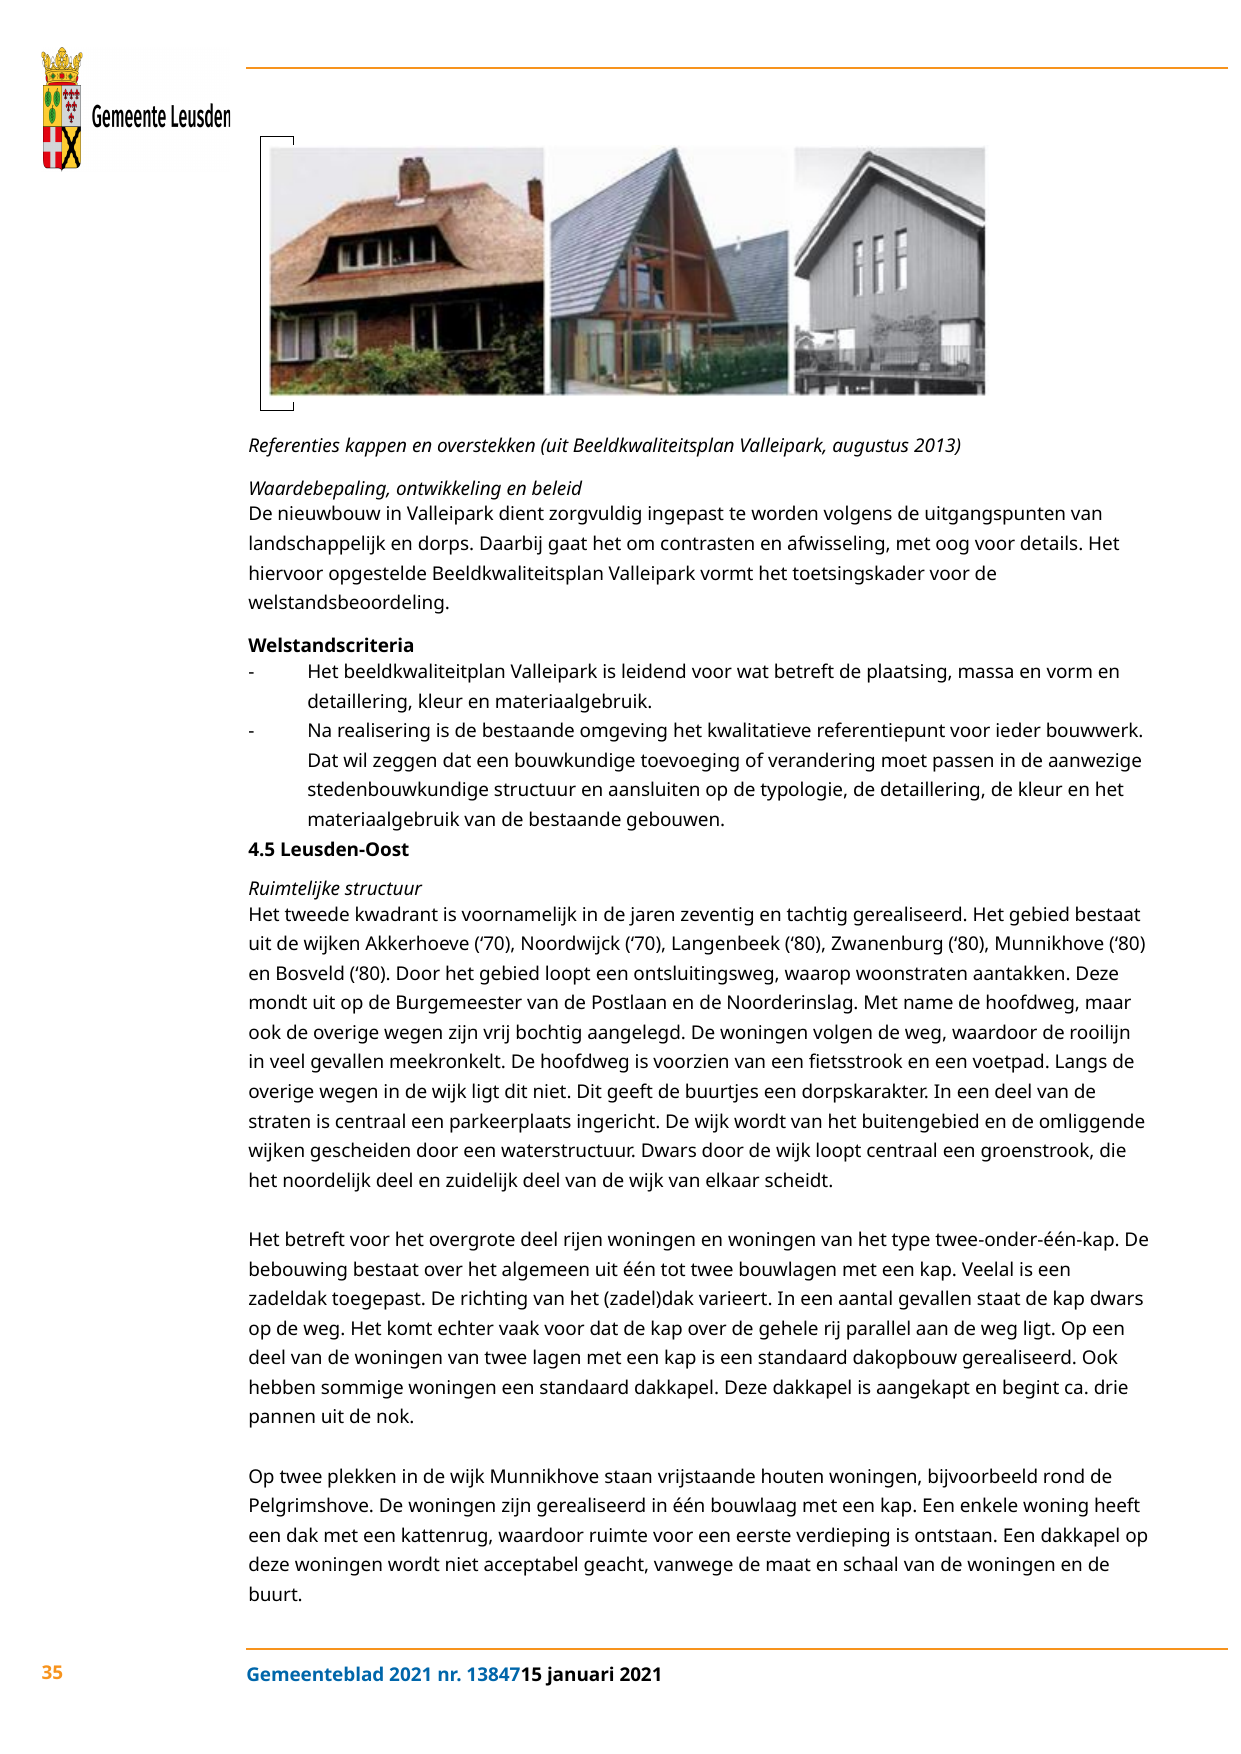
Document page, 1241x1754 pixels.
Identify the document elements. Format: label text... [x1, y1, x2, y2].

text Referenties kappen en overstekken (uit Beeldkwaliteitsplan Valleipark, augustus 2013) [248, 432, 1152, 457]
list Na realisering is de bestaande omgeving het kwalitatieve referentiepunt voor ieder bouwwerk. Dat wil zeggen dat een bouwkundige toevoeging of verandering moet passen in de aanwezige stedenbouwkundige structuur en aansluiten op de typologie, de detaillering, de kleur en het materiaalgebruik van de bestaande gebouwen. [248, 717, 1152, 832]
picture [41, 47, 231, 172]
picture [268, 145, 990, 402]
text Waardebepaling, ontwikkeling en beleid [248, 475, 1152, 501]
text 4.5 Leusden-Oost [248, 836, 1152, 861]
list Het beeldkwaliteitplan Valleipark is leidend voor wat betreft de plaatsing, massa en vorm en detaillering, kleur en materiaalgebruik. [248, 658, 1152, 713]
text De nieuwbouw in Valleipark dient zorgvuldig ingepast te worden volgens de uitgangspunten van landschappelijk en dorps. Daarbij gaat het om contrasten en afwisseling, met oog voor details. Het hiervoor opgestelde Beeldkwaliteitsplan Valleipark vormt het toetsingskader voor de welstandsbeoordeling. [248, 501, 1152, 615]
text Op twee plekken in de wijk Munnikhove staan vrijstaande houten woningen, bijvoorbeeld rond de Pelgrimshove. De woningen zijn gerealiseerd in één bouwlaag met een kap. Een enkele woning heeft een dak met een kattenrug, waardoor ruimte voor een eerste verdieping is ontstaan. Een dakkapel op deze woningen wordt niet acceptabel geacht, vanwege de maat en schaal van de woningen en de buurt. [248, 1463, 1152, 1607]
text Welstandscriteria [248, 632, 1152, 658]
text Ruimtelijke structuur [248, 875, 1152, 901]
text Het betreft voor het overgrote deel rijen woningen en woningen van het type twee-onder-één-kap. De bebouwing bestaat over het algemeen uit één tot twee bouwlagen met een kap. Veelal is een zadeldak toegepast. De richting van het (zadel)dak varieert. In een aantal gevallen staat de kap dwars op de weg. Het komt echter vaak voor dat de kap over de gehele rij parallel aan de weg ligt. Op een deel van de woningen van twee lagen met een kap is een standaard dakopbouw gerealiseerd. Ook hebben sommige woningen een standaard dakkapel. Deze dakkapel is aangekapt en begint ca. drie pannen uit de nok. [248, 1226, 1152, 1429]
text Het tweede kwadrant is voornamelijk in de jaren zeventig en tachtig gerealiseerd. Het gebied bestaat uit de wijken Akkerhoeve (‘70), Noordwijck (‘70), Langenbeek (‘80), Zwanenburg (‘80), Munnikhove (‘80) en Bosveld (‘80). Door het gebied loopt een ontsluitingsweg, waarop woonstraten aantakken. Deze mondt uit op de Burgemeester van de Postlaan en de Noorderinslag. Met name de hoofdweg, maar ook de overige wegen zijn vrij bochtig aangelegd. De woningen volgen de weg, waardoor de rooilijn in veel gevallen meekronkelt. De hoofdweg is voorzien van een fietsstrook en een voetpad. Langs de overige wegen in de wijk ligt dit niet. Dit geeft de buurtjes een dorpskarakter. In een deel van de straten is centraal een parkeerplaats ingericht. De wijk wordt van het buitengebied en de omliggende wijken gescheiden door een waterstructuur. Dwars door de wijk loopt centraal een groenstrook, die het noordelijk deel en zuidelijk deel van de wijk van elkaar scheidt. [248, 901, 1152, 1193]
